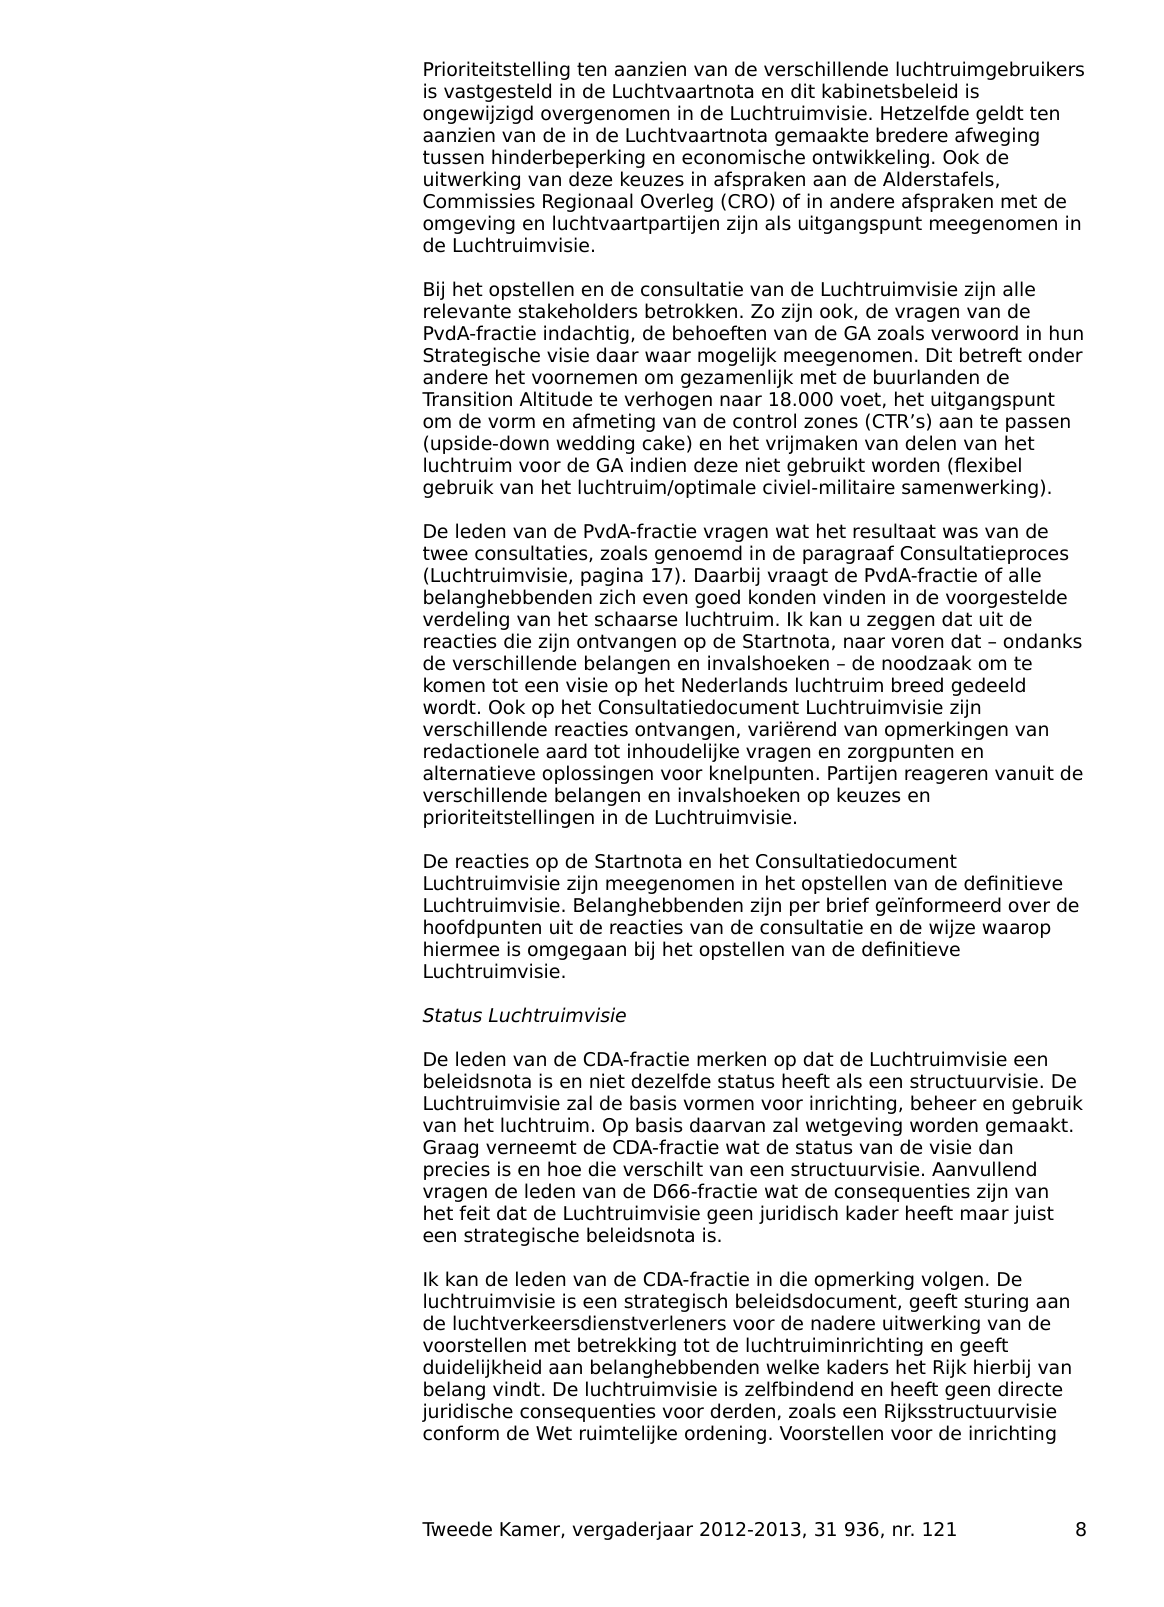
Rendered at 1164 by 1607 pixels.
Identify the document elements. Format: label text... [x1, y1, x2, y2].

text De leden van de PvdA-fractie vragen wat het resultaat was van de twee consultaties, zoals genoemd in de paragraaf Consultatieproces (Luchtruimvisie, pagina 17). Daarbij vraagt de PvdA-fractie of alle belanghebbenden zich even goed konden vinden in de voorgestelde verdeling van het schaarse luchtruim. Ik kan u zeggen dat uit de reacties die zijn ontvangen op de Startnota, naar voren dat – ondanks de verschillende belangen en invalshoeken – de noodzaak om te komen tot een visie op het Nederlands luchtruim breed gedeeld wordt. Ook op het Consultatiedocument Luchtruimvisie zijn verschillende reacties ontvangen, variërend van opmerkingen van redactionele aard tot inhoudelijke vragen en zorgpunten en alternatieve oplossingen voor knelpunten. Partijen reageren vanuit de verschillende belangen en invalshoeken op keuzes en prioriteitstellingen in de Luchtruimvisie. [422, 521, 1087, 829]
subtitle Status Luchtruimvisie [422, 1005, 1087, 1027]
text Prioriteitstelling ten aanzien van de verschillende luchtruimgebruikers is vastgesteld in de Luchtvaartnota en dit kabinetsbeleid is ongewijzigd overgenomen in de Luchtruimvisie. Hetzelfde geldt ten aanzien van de in de Luchtvaartnota gemaakte bredere afweging tussen hinderbeperking en economische ontwikkeling. Ook de uitwerking van deze keuzes in afspraken aan de Alderstafels, Commissies Regionaal Overleg (CRO) of in andere afspraken met de omgeving en luchtvaartpartijen zijn als uitgangspunt meegenomen in de Luchtruimvisie. [422, 59, 1087, 257]
text De leden van de CDA-fractie merken op dat de Luchtruimvisie een beleidsnota is en niet dezelfde status heeft als een structuurvisie. De Luchtruimvisie zal de basis vormen voor inrichting, beheer en gebruik van het luchtruim. Op basis daarvan zal wetgeving worden gemaakt. Graag verneemt de CDA-fractie wat de status van de visie dan precies is en hoe die verschilt van een structuurvisie. Aanvullend vragen de leden van de D66-fractie wat de consequenties zijn van het feit dat de Luchtruimvisie geen juridisch kader heeft maar juist een strategische beleidsnota is. [422, 1049, 1087, 1247]
text Bij het opstellen en de consultatie van de Luchtruimvisie zijn alle relevante stakeholders betrokken. Zo zijn ook, de vragen van de PvdA-fractie indachtig, de behoeften van de GA zoals verwoord in hun Strategische visie daar waar mogelijk meegenomen. Dit betreft onder andere het voornemen om gezamenlijk met de buurlanden de Transition Altitude te verhogen naar 18.000 voet, het uitgangspunt om de vorm en afmeting van de control zones (CTR’s) aan te passen (upside-down wedding cake) en het vrijmaken van delen van het luchtruim voor de GA indien deze niet gebruikt worden (flexibel gebruik van het luchtruim/optimale civiel-militaire samenwerking). [422, 279, 1087, 499]
text Ik kan de leden van de CDA-fractie in die opmerking volgen. De luchtruimvisie is een strategisch beleidsdocument, geeft sturing aan de luchtverkeersdienstverleners voor de nadere uitwerking van de voorstellen met betrekking tot de luchtruiminrichting en geeft duidelijkheid aan belanghebbenden welke kaders het Rijk hierbij van belang vindt. De luchtruimvisie is zelfbindend en heeft geen directe juridische consequenties voor derden, zoals een Rijksstructuurvisie conform de Wet ruimtelijke ordening. Voorstellen voor de inrichting [422, 1269, 1087, 1445]
text De reacties op de Startnota en het Consultatiedocument Luchtruimvisie zijn meegenomen in het opstellen van de definitieve Luchtruimvisie. Belanghebbenden zijn per brief geïnformeerd over de hoofdpunten uit de reacties van de consultatie en de wijze waarop hiermee is omgegaan bij het opstellen van de definitieve Luchtruimvisie. [422, 851, 1087, 983]
